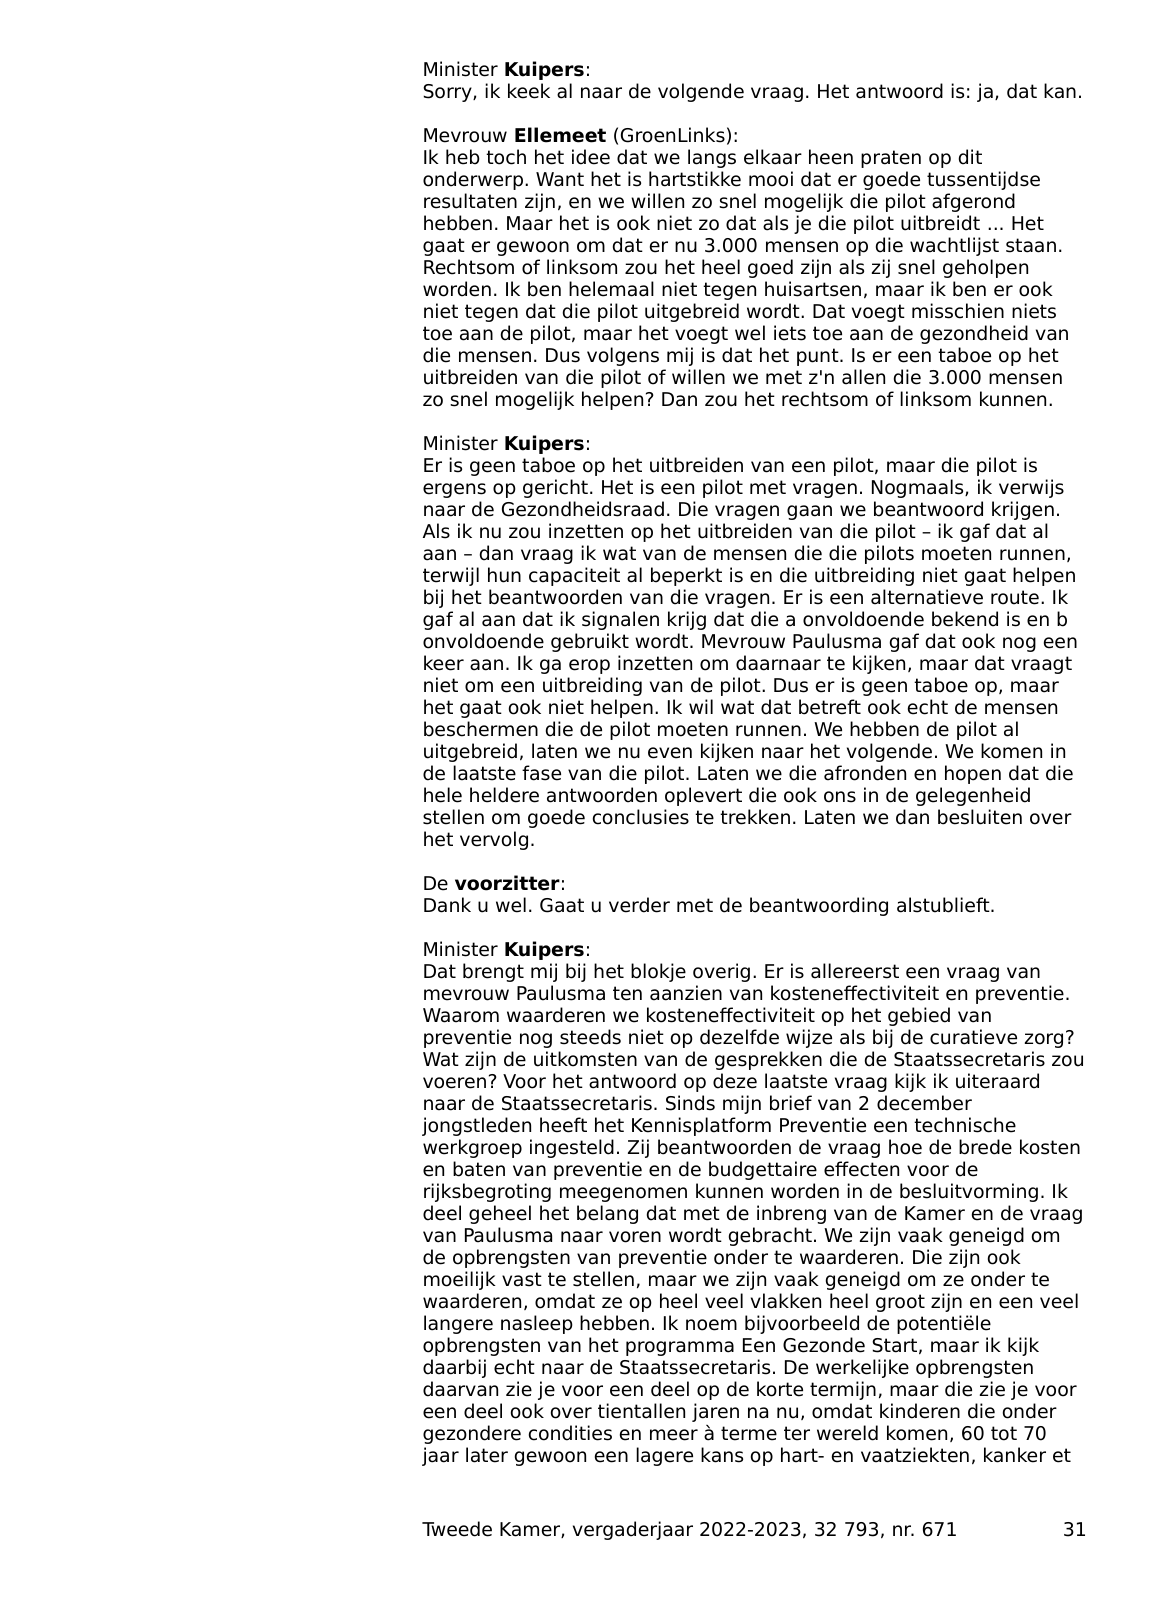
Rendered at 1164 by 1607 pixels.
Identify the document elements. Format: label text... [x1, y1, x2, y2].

text Mevrouw Ellemeet (GroenLinks): [422, 125, 1087, 147]
text Ik heb toch het idee dat we langs elkaar heen praten op dit onderwerp. Want het is hartstikke mooi dat er goede tussentijdse resultaten zijn, en we willen zo snel mogelijk die pilot afgerond hebben. Maar het is ook niet zo dat als je die pilot uitbreidt ... Het gaat er gewoon om dat er nu 3.000 mensen op die wachtlijst staan. Rechtsom of linksom zou het heel goed zijn als zij snel geholpen worden. Ik ben helemaal niet tegen huisartsen, maar ik ben er ook niet tegen dat die pilot uitgebreid wordt. Dat voegt misschien niets toe aan de pilot, maar het voegt wel iets toe aan de gezondheid van die mensen. Dus volgens mij is dat het punt. Is er een taboe op het uitbreiden van die pilot of willen we met z'n allen die 3.000 mensen zo snel mogelijk helpen? Dan zou het rechtsom of linksom kunnen. [422, 147, 1087, 411]
text Minister Kuipers: [422, 59, 1087, 81]
text De voorzitter: [422, 873, 1087, 895]
text Dat brengt mij bij het blokje overig. Er is allereerst een vraag van mevrouw Paulusma ten aanzien van kosteneffectiviteit en preventie. Waarom waarderen we kosteneffectiviteit op het gebied van preventie nog steeds niet op dezelfde wijze als bij de curatieve zorg? Wat zijn de uitkomsten van de gesprekken die de Staatssecretaris zou voeren? Voor het antwoord op deze laatste vraag kijk ik uiteraard naar de Staatssecretaris. Sinds mijn brief van 2 december jongstleden heeft het Kennisplatform Preventie een technische werkgroep ingesteld. Zij beantwoorden de vraag hoe de brede kosten en baten van preventie en de budgettaire effecten voor de rijksbegroting meegenomen kunnen worden in de besluitvorming. Ik deel geheel het belang dat met de inbreng van de Kamer en de vraag van Paulusma naar voren wordt gebracht. We zijn vaak geneigd om de opbrengsten van preventie onder te waarderen. Die zijn ook moeilijk vast te stellen, maar we zijn vaak geneigd om ze onder te waarderen, omdat ze op heel veel vlakken heel groot zijn en een veel langere nasleep hebben. Ik noem bijvoorbeeld de potentiële opbrengsten van het programma Een Gezonde Start, maar ik kijk daarbij echt naar de Staatssecretaris. De werkelijke opbrengsten daarvan zie je voor een deel op de korte termijn, maar die zie je voor een deel ook over tientallen jaren na nu, omdat kinderen die onder gezondere condities en meer à terme ter wereld komen, 60 tot 70 jaar later gewoon een lagere kans op hart- en vaatziekten, kanker et [422, 961, 1087, 1467]
text Er is geen taboe op het uitbreiden van een pilot, maar die pilot is ergens op gericht. Het is een pilot met vragen. Nogmaals, ik verwijs naar de Gezondheidsraad. Die vragen gaan we beantwoord krijgen. Als ik nu zou inzetten op het uitbreiden van die pilot – ik gaf dat al aan – dan vraag ik wat van de mensen die die pilots moeten runnen, terwijl hun capaciteit al beperkt is en die uitbreiding niet gaat helpen bij het beantwoorden van die vragen. Er is een alternatieve route. Ik gaf al aan dat ik signalen krijg dat die a onvoldoende bekend is en b onvoldoende gebruikt wordt. Mevrouw Paulusma gaf dat ook nog een keer aan. Ik ga erop inzetten om daarnaar te kijken, maar dat vraagt niet om een uitbreiding van de pilot. Dus er is geen taboe op, maar het gaat ook niet helpen. Ik wil wat dat betreft ook echt de mensen beschermen die de pilot moeten runnen. We hebben de pilot al uitgebreid, laten we nu even kijken naar het volgende. We komen in de laatste fase van die pilot. Laten we die afronden en hopen dat die hele heldere antwoorden oplevert die ook ons in de gelegenheid stellen om goede conclusies te trekken. Laten we dan besluiten over het vervolg. [422, 455, 1087, 851]
text Minister Kuipers: [422, 939, 1087, 961]
text Minister Kuipers: [422, 433, 1087, 455]
text Dank u wel. Gaat u verder met de beantwoording alstublieft. [422, 895, 1087, 917]
text Sorry, ik keek al naar de volgende vraag. Het antwoord is: ja, dat kan. [422, 81, 1087, 103]
